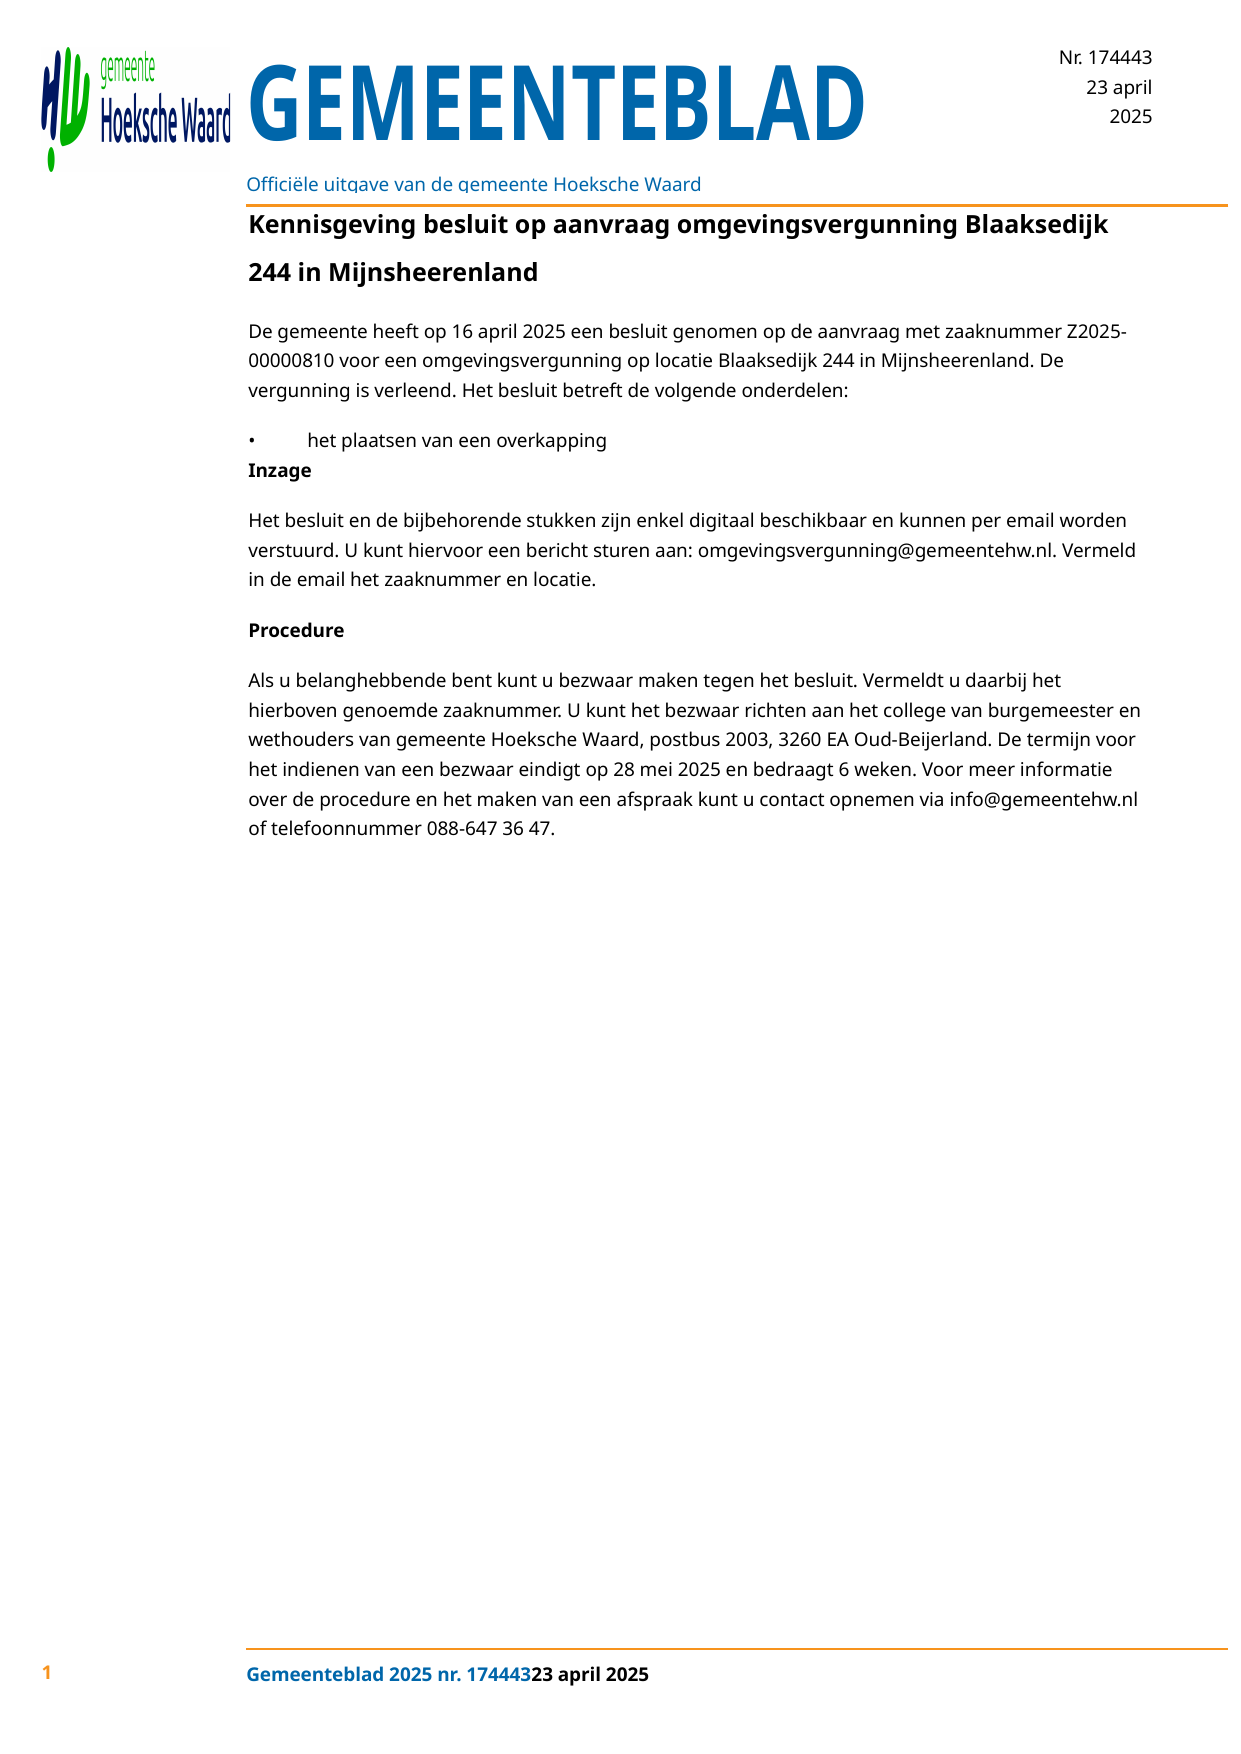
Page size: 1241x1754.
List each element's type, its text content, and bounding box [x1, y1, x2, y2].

text Als u belanghebbende bent kunt u bezwaar maken tegen het besluit. Vermeldt u daarbij het hierboven genoemde zaaknummer. U kunt het bezwaar richten aan het college van burgemeester en wethouders van gemeente Hoeksche Waard, postbus 2003, 3260 EA Oud-Beijerland. De termijn voor het indienen van een bezwaar eindigt op 28 mei 2025 en bedraagt 6 weken. Voor meer informatie over de procedure en het maken van een afspraak kunt u contact opnemen via info@gemeentehw.nl of telefoonnummer 088-647 36 47. [248, 667, 1152, 841]
text Inzage [248, 457, 1152, 483]
picture [41, 47, 231, 172]
text Kennisgeving besluit op aanvraag omgevingsvergunning Blaaksedijk 244 in Mijnsheerenland [248, 207, 1152, 288]
list het plaatsen van een overkapping [248, 427, 1152, 453]
text Het besluit en de bijbehorende stukken zijn enkel digitaal beschikbaar en kunnen per email worden verstuurd. U kunt hiervoor een bericht sturen aan: omgevingsvergunning@gemeentehw.nl. Vermeld in de email het zaaknummer en locatie. [248, 507, 1152, 592]
text Procedure [248, 617, 1152, 643]
text De gemeente heeft op 16 april 2025 een besluit genomen op de aanvraag met zaaknummer Z2025-00000810 voor een omgevingsvergunning op locatie Blaaksedijk 244 in Mijnsheerenland. De vergunning is verleend. Het besluit betreft de volgende onderdelen: [248, 318, 1152, 403]
